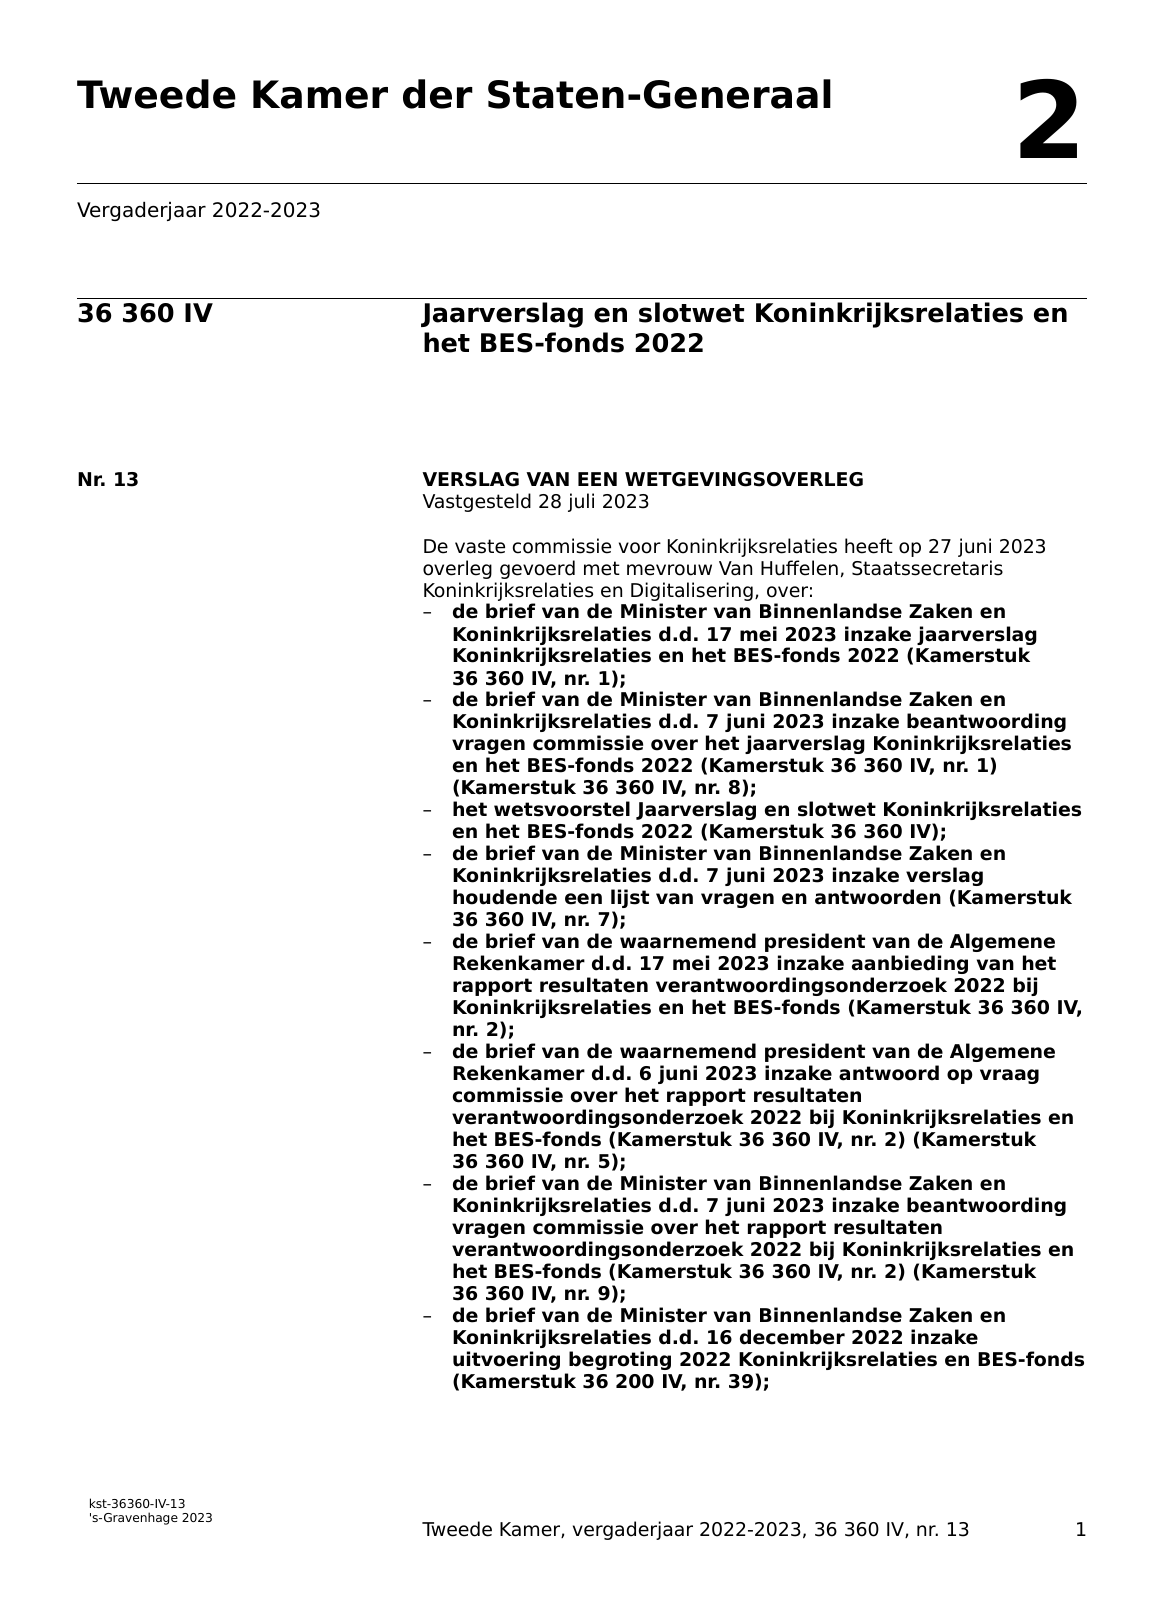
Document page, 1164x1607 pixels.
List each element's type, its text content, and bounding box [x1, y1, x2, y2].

table_cell Vergaderjaar 2022-2023 [77, 184, 1087, 298]
text De vaste commissie voor Koninkrijksrelaties heeft op 27 juni 2023 overleg gevoerd met mevrouw Van Huffelen, Staatssecretaris Koninkrijksrelaties en Digitalisering, over: [422, 536, 1087, 601]
table_header 2 [886, 59, 1087, 183]
table_header Tweede Kamer der Staten-Generaal [77, 59, 886, 183]
subtitle Nr. 13 VERSLAG VAN EEN WETGEVINGSOVERLEG [77, 469, 1087, 491]
text – de brief van de Minister van Binnenlandse Zaken en Koninkrijksrelaties d.d. 7 juni 2023 inzake beantwoording vragen commissie over het jaarverslag Koninkrijksrelaties en het BES-fonds 2022 (Kamerstuk 36 360 IV, nr. 1) (Kamerstuk 36 360 IV, nr. 8); [422, 689, 1087, 799]
text 's-Gravenhage 2023 [88, 1511, 323, 1525]
text kst-36360-IV-13 [88, 1497, 323, 1511]
text – de brief van de Minister van Binnenlandse Zaken en Koninkrijksrelaties d.d. 7 juni 2023 inzake beantwoording vragen commissie over het rapport resultaten verantwoordingsonderzoek 2022 bij Koninkrijksrelaties en het BES-fonds (Kamerstuk 36 360 IV, nr. 2) (Kamerstuk 36 360 IV, nr. 9); [422, 1173, 1087, 1305]
subtitle 36 360 IV Jaarverslag en slotwet Koninkrijksrelaties en het BES-fonds 2022 [77, 299, 1087, 358]
text – het wetsvoorstel Jaarverslag en slotwet Koninkrijksrelaties en het BES-fonds 2022 (Kamerstuk 36 360 IV); [422, 799, 1087, 843]
text – de brief van de waarnemend president van de Algemene Rekenkamer d.d. 17 mei 2023 inzake aanbieding van het rapport resultaten verantwoordingsonderzoek 2022 bij Koninkrijksrelaties en het BES-fonds (Kamerstuk 36 360 IV, nr. 2); [422, 931, 1087, 1041]
text – de brief van de Minister van Binnenlandse Zaken en Koninkrijksrelaties d.d. 7 juni 2023 inzake verslag houdende een lijst van vragen en antwoorden (Kamerstuk 36 360 IV, nr. 7); [422, 843, 1087, 931]
text – de brief van de Minister van Binnenlandse Zaken en Koninkrijksrelaties d.d. 17 mei 2023 inzake jaarverslag Koninkrijksrelaties en het BES-fonds 2022 (Kamerstuk 36 360 IV, nr. 1); [422, 601, 1087, 689]
text Vastgesteld 28 juli 2023 [422, 491, 1087, 513]
text – de brief van de Minister van Binnenlandse Zaken en Koninkrijksrelaties d.d. 16 december 2022 inzake uitvoering begroting 2022 Koninkrijksrelaties en BES-fonds (Kamerstuk 36 200 IV, nr. 39); [422, 1305, 1087, 1393]
text – de brief van de waarnemend president van de Algemene Rekenkamer d.d. 6 juni 2023 inzake antwoord op vraag commissie over het rapport resultaten verantwoordingsonderzoek 2022 bij Koninkrijksrelaties en het BES-fonds (Kamerstuk 36 360 IV, nr. 2) (Kamerstuk 36 360 IV, nr. 5); [422, 1041, 1087, 1173]
